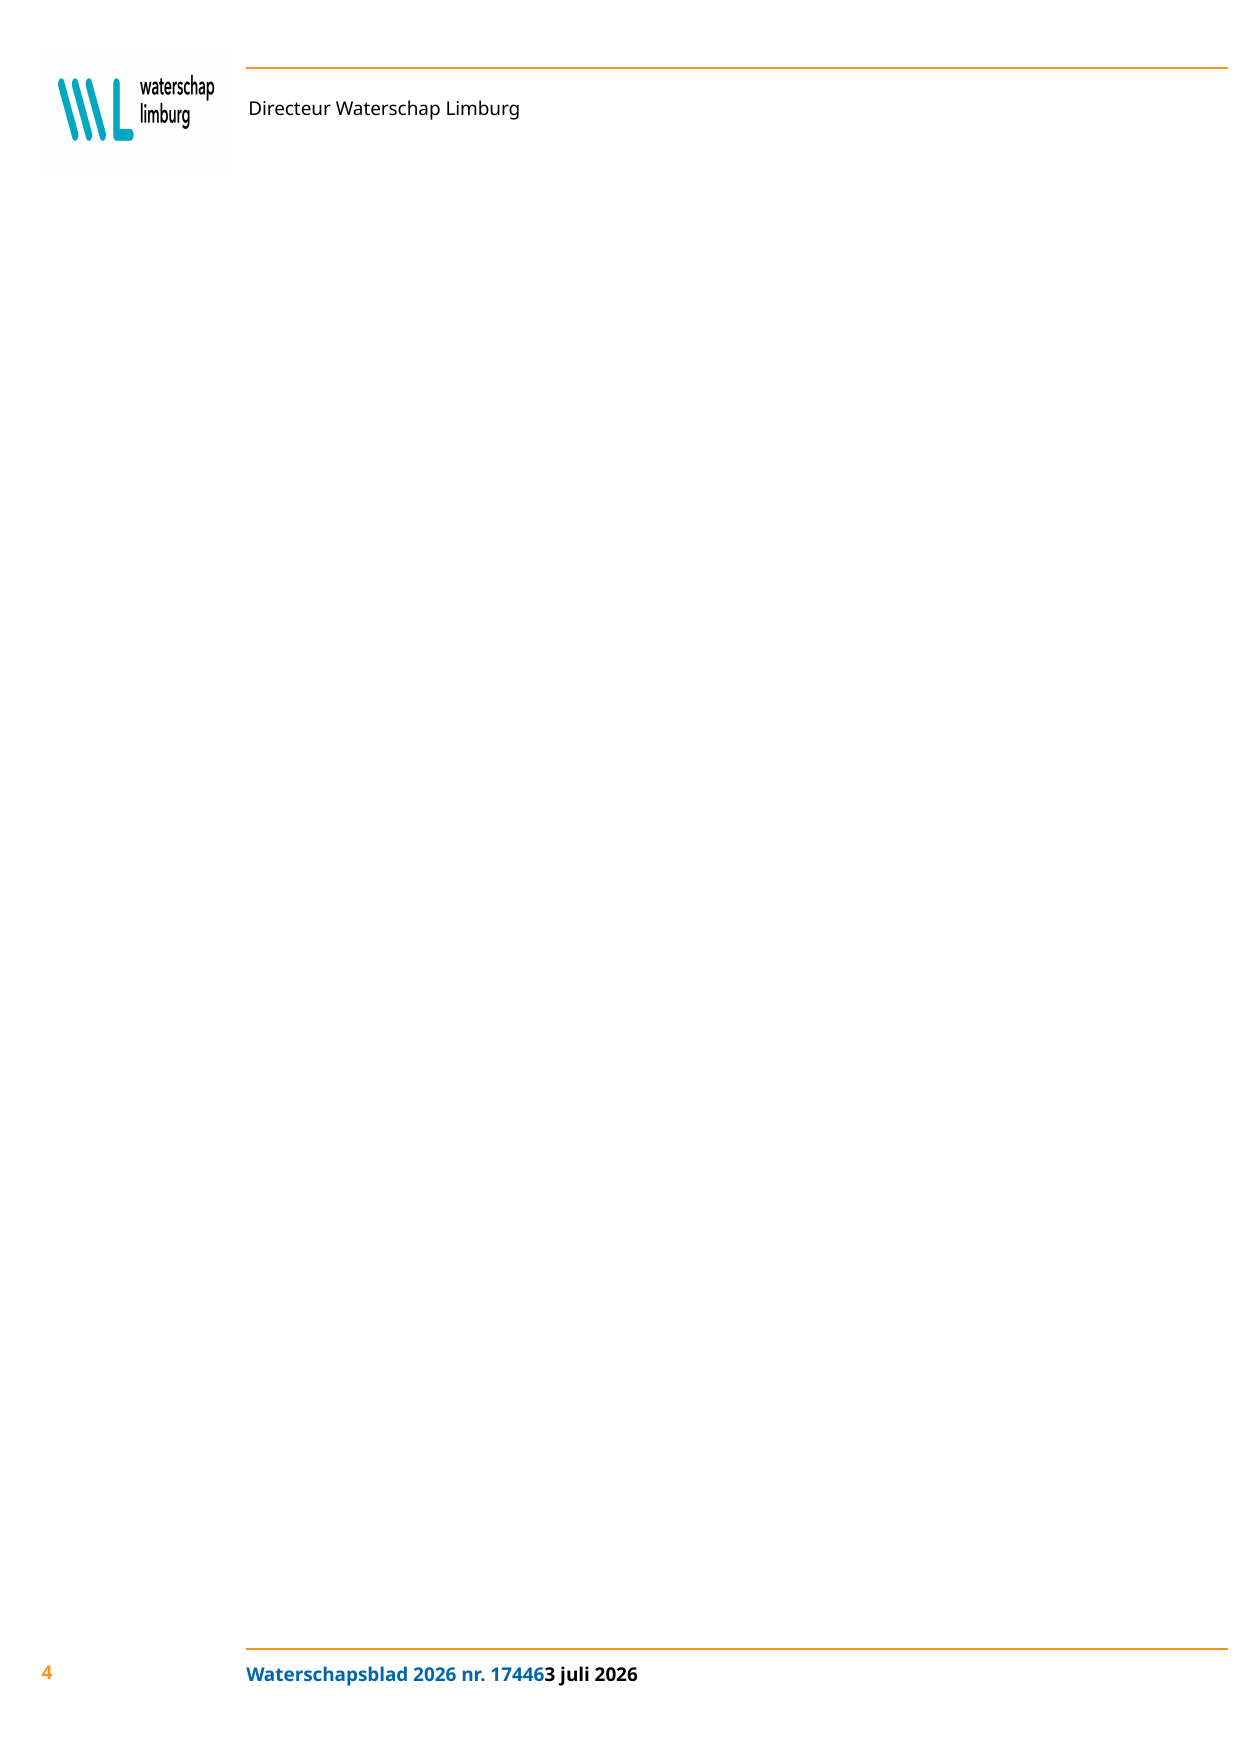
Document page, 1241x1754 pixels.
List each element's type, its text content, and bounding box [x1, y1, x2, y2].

picture [41, 47, 231, 172]
text Directeur Waterschap Limburg [248, 95, 1152, 121]
